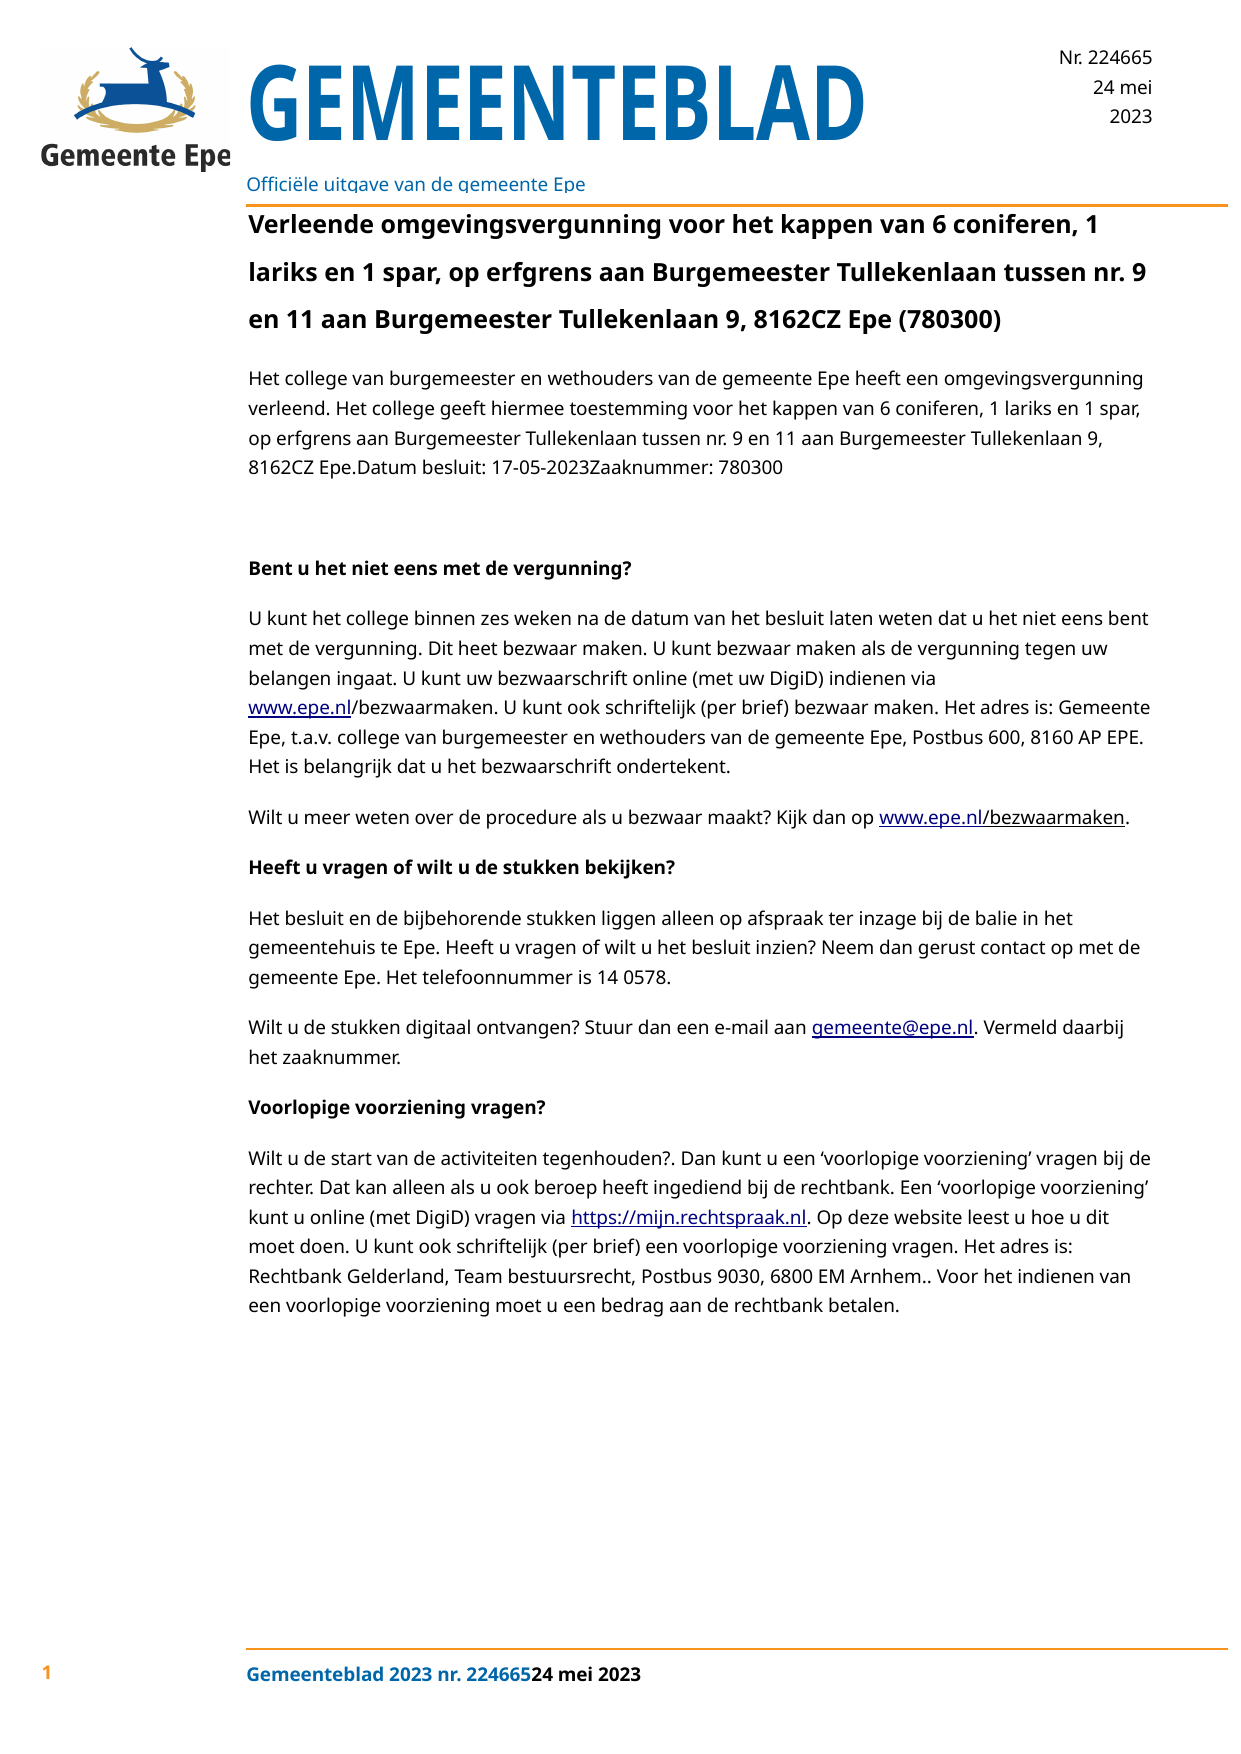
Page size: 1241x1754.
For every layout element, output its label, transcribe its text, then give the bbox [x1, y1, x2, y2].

text Voorlopige voorziening vragen? [248, 1094, 1152, 1120]
text U kunt het college binnen zes weken na de datum van het besluit laten weten dat u het niet eens bent met de vergunning. Dit heet bezwaar maken. U kunt bezwaar maken als de vergunning tegen uw belangen ingaat. U kunt uw bezwaarschrift online (met uw DigiD) indienen via www.epe.nl/bezwaarmaken. U kunt ook schriftelijk (per brief) bezwaar maken. Het adres is: Gemeente Epe, t.a.v. college van burgemeester en wethouders van de gemeente Epe, Postbus 600, 8160 AP EPE. Het is belangrijk dat u het bezwaarschrift ondertekent. [248, 606, 1152, 779]
text Wilt u de stukken digitaal ontvangen? Stuur dan een e-mail aan gemeente@epe.nl. Vermeld daarbij het zaaknummer. [248, 1014, 1152, 1069]
text Wilt u meer weten over de procedure als u bezwaar maakt? Kijk dan op www.epe.nl/bezwaarmaken. [248, 804, 1152, 829]
text Bent u het niet eens met de vergunning? [248, 555, 1152, 581]
text Het besluit en de bijbehorende stukken liggen alleen op afspraak ter inzage bij de balie in het gemeentehuis te Epe. Heeft u vragen of wilt u het besluit inzien? Neem dan gerust contact op met de gemeente Epe. Het telefoonnummer is 14 0578. [248, 905, 1152, 989]
text Wilt u de start van de activiteiten tegenhouden?. Dan kunt u een ‘voorlopige voorziening’ vragen bij de rechter. Dat kan alleen als u ook beroep heeft ingediend bij de rechtbank. Een ‘voorlopige voorziening’ kunt u online (met DigiD) vragen via https://mijn.rechtspraak.nl. Op deze website leest u hoe u dit moet doen. U kunt ook schriftelijk (per brief) een voorlopige voorziening vragen. Het adres is: Rechtbank Gelderland, Team bestuursrecht, Postbus 9030, 6800 EM Arnhem.. Voor het indienen van een voorlopige voorziening moet u een bedrag aan de rechtbank betalen. [248, 1145, 1152, 1318]
picture [41, 47, 231, 172]
text Verleende omgevingsvergunning voor het kappen van 6 coniferen, 1 lariks en 1 spar, op erfgrens aan Burgemeester Tullekenlaan tussen nr. 9 en 11 aan Burgemeester Tullekenlaan 9, 8162CZ Epe (780300) [248, 207, 1152, 336]
text Het college van burgemeester en wethouders van de gemeente Epe heeft een omgevingsvergunning verleend. Het college geeft hiermee toestemming voor het kappen van 6 coniferen, 1 lariks en 1 spar, op erfgrens aan Burgemeester Tullekenlaan tussen nr. 9 en 11 aan Burgemeester Tullekenlaan 9, 8162CZ Epe.Datum besluit: 17-05-2023Zaaknummer: 780300 [248, 366, 1152, 480]
text Heeft u vragen of wilt u de stukken bekijken? [248, 854, 1152, 880]
